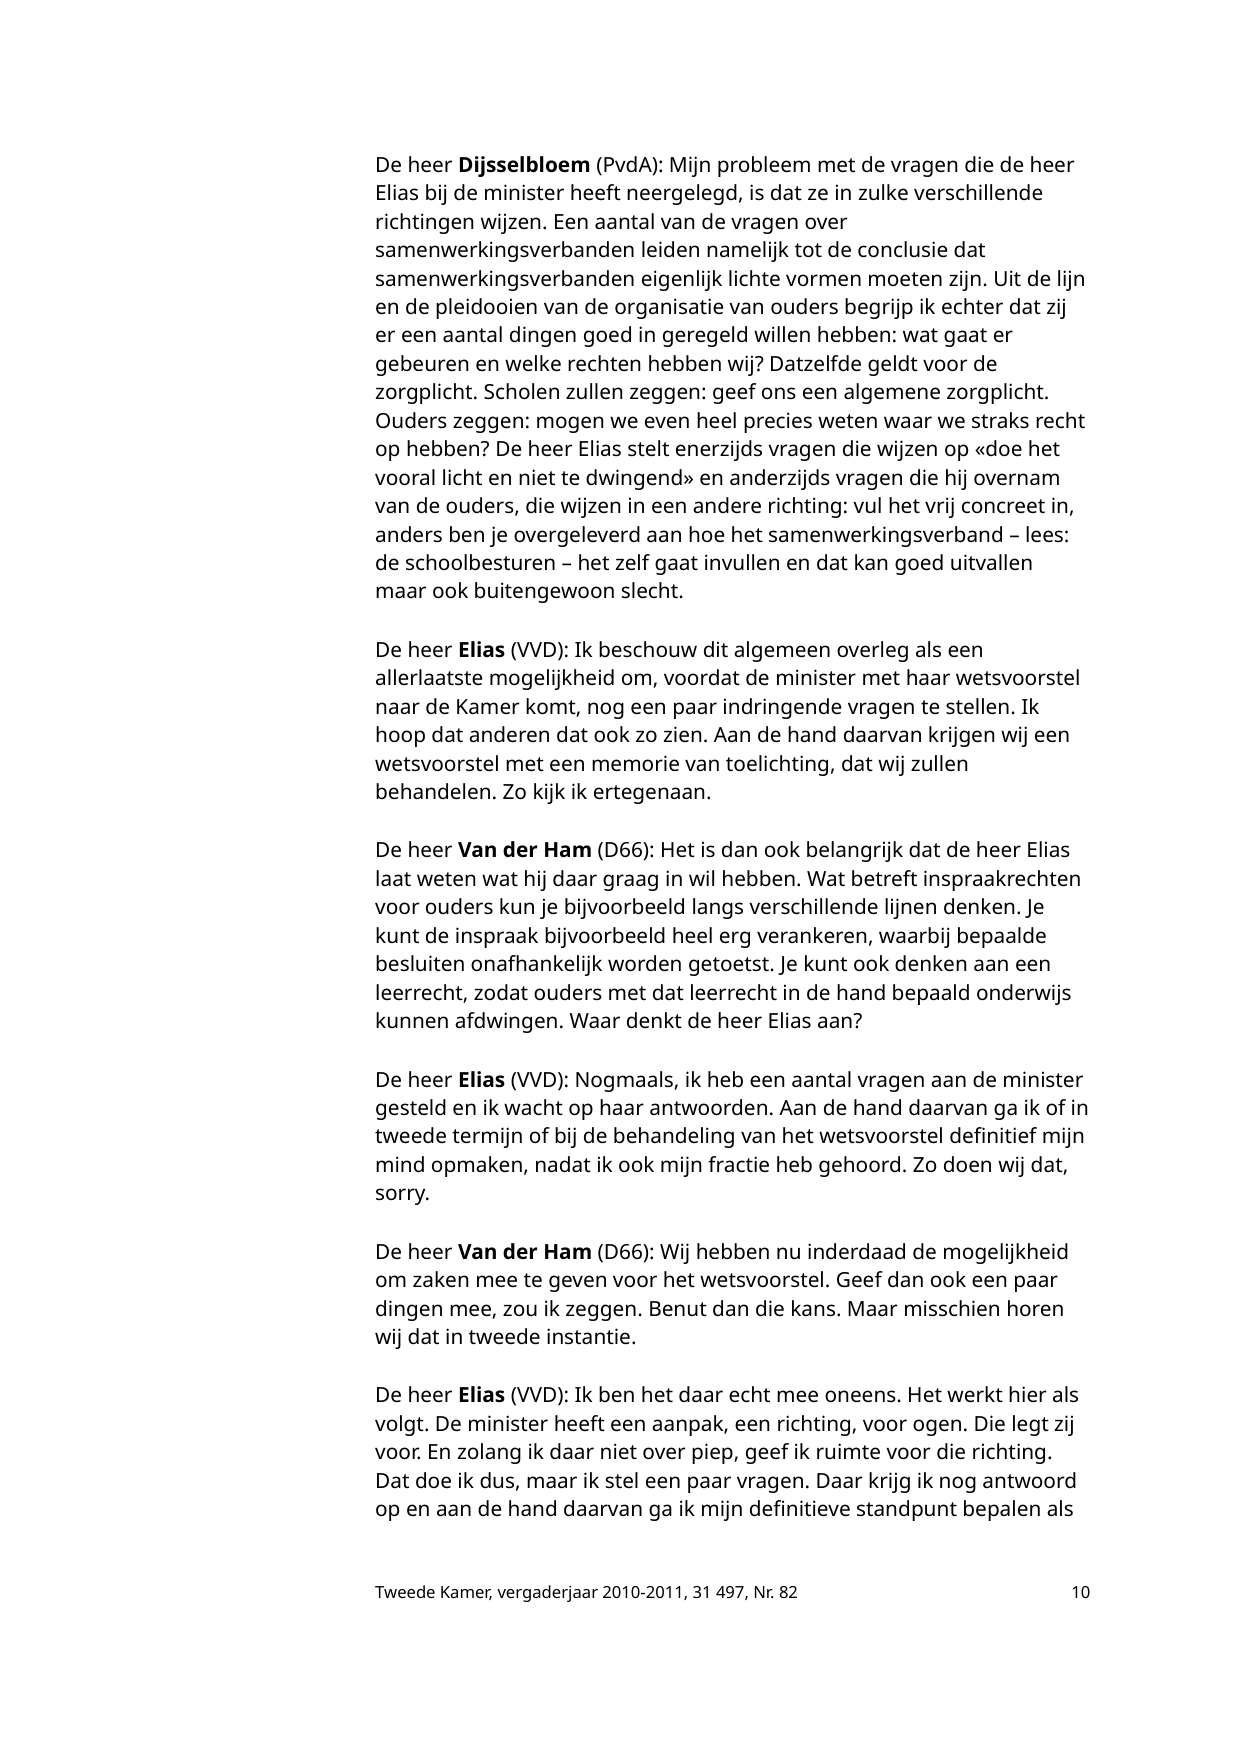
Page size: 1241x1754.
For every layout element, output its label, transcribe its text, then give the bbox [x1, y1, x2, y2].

text De heer Van der Ham (D66): Wij hebben nu inderdaad de mogelijkheid om zaken mee te geven voor het wetsvoorstel. Geef dan ook een paar dingen mee, zou ik zeggen. Benut dan die kans. Maar misschien horen wij dat in tweede instantie. [375, 1237, 1090, 1351]
text De heer Dijsselbloem (PvdA): Mijn probleem met de vragen die de heer Elias bij de minister heeft neergelegd, is dat ze in zulke verschillende richtingen wijzen. Een aantal van de vragen over samenwerkingsverbanden leiden namelijk tot de conclusie dat samenwerkingsverbanden eigenlijk lichte vormen moeten zijn. Uit de lijn en de pleidooien van de organisatie van ouders begrijp ik echter dat zij er een aantal dingen goed in geregeld willen hebben: wat gaat er gebeuren en welke rechten hebben wij? Datzelfde geldt voor de zorgplicht. Scholen zullen zeggen: geef ons een algemene zorgplicht. Ouders zeggen: mogen we even heel precies weten waar we straks recht op hebben? De heer Elias stelt enerzijds vragen die wijzen op «doe het vooral licht en niet te dwingend» en anderzijds vragen die hij overnam van de ouders, die wijzen in een andere richting: vul het vrij concreet in, anders ben je overgeleverd aan hoe het samenwerkingsverband – lees: de schoolbesturen – het zelf gaat invullen en dat kan goed uitvallen maar ook buitengewoon slecht. [375, 150, 1090, 605]
text De heer Elias (VVD): Nogmaals, ik heb een aantal vragen aan de minister gesteld en ik wacht op haar antwoorden. Aan de hand daarvan ga ik of in tweede termijn of bij de behandeling van het wetsvoorstel definitief mijn mind opmaken, nadat ik ook mijn fractie heb gehoord. Zo doen wij dat, sorry. [375, 1065, 1090, 1207]
text De heer Van der Ham (D66): Het is dan ook belangrijk dat de heer Elias laat weten wat hij daar graag in wil hebben. Wat betreft inspraakrechten voor ouders kun je bijvoorbeeld langs verschillende lijnen denken. Je kunt de inspraak bijvoorbeeld heel erg verankeren, waarbij bepaalde besluiten onafhankelijk worden getoetst. Je kunt ook denken aan een leerrecht, zodat ouders met dat leerrecht in de hand bepaald onderwijs kunnen afdwingen. Waar denkt de heer Elias aan? [375, 836, 1090, 1035]
text De heer Elias (VVD): Ik ben het daar echt mee oneens. Het werkt hier als volgt. De minister heeft een aanpak, een richting, voor ogen. Die legt zij voor. En zolang ik daar niet over piep, geef ik ruimte voor die richting. Dat doe ik dus, maar ik stel een paar vragen. Daar krijg ik nog antwoord op en aan de hand daarvan ga ik mijn definitieve standpunt bepalen als [375, 1381, 1090, 1523]
text De heer Elias (VVD): Ik beschouw dit algemeen overleg als een allerlaatste mogelijkheid om, voordat de minister met haar wetsvoorstel naar de Kamer komt, nog een paar indringende vragen te stellen. Ik hoop dat anderen dat ook zo zien. Aan de hand daarvan krijgen wij een wetsvoorstel met een memorie van toelichting, dat wij zullen behandelen. Zo kijk ik ertegenaan. [375, 635, 1090, 806]
